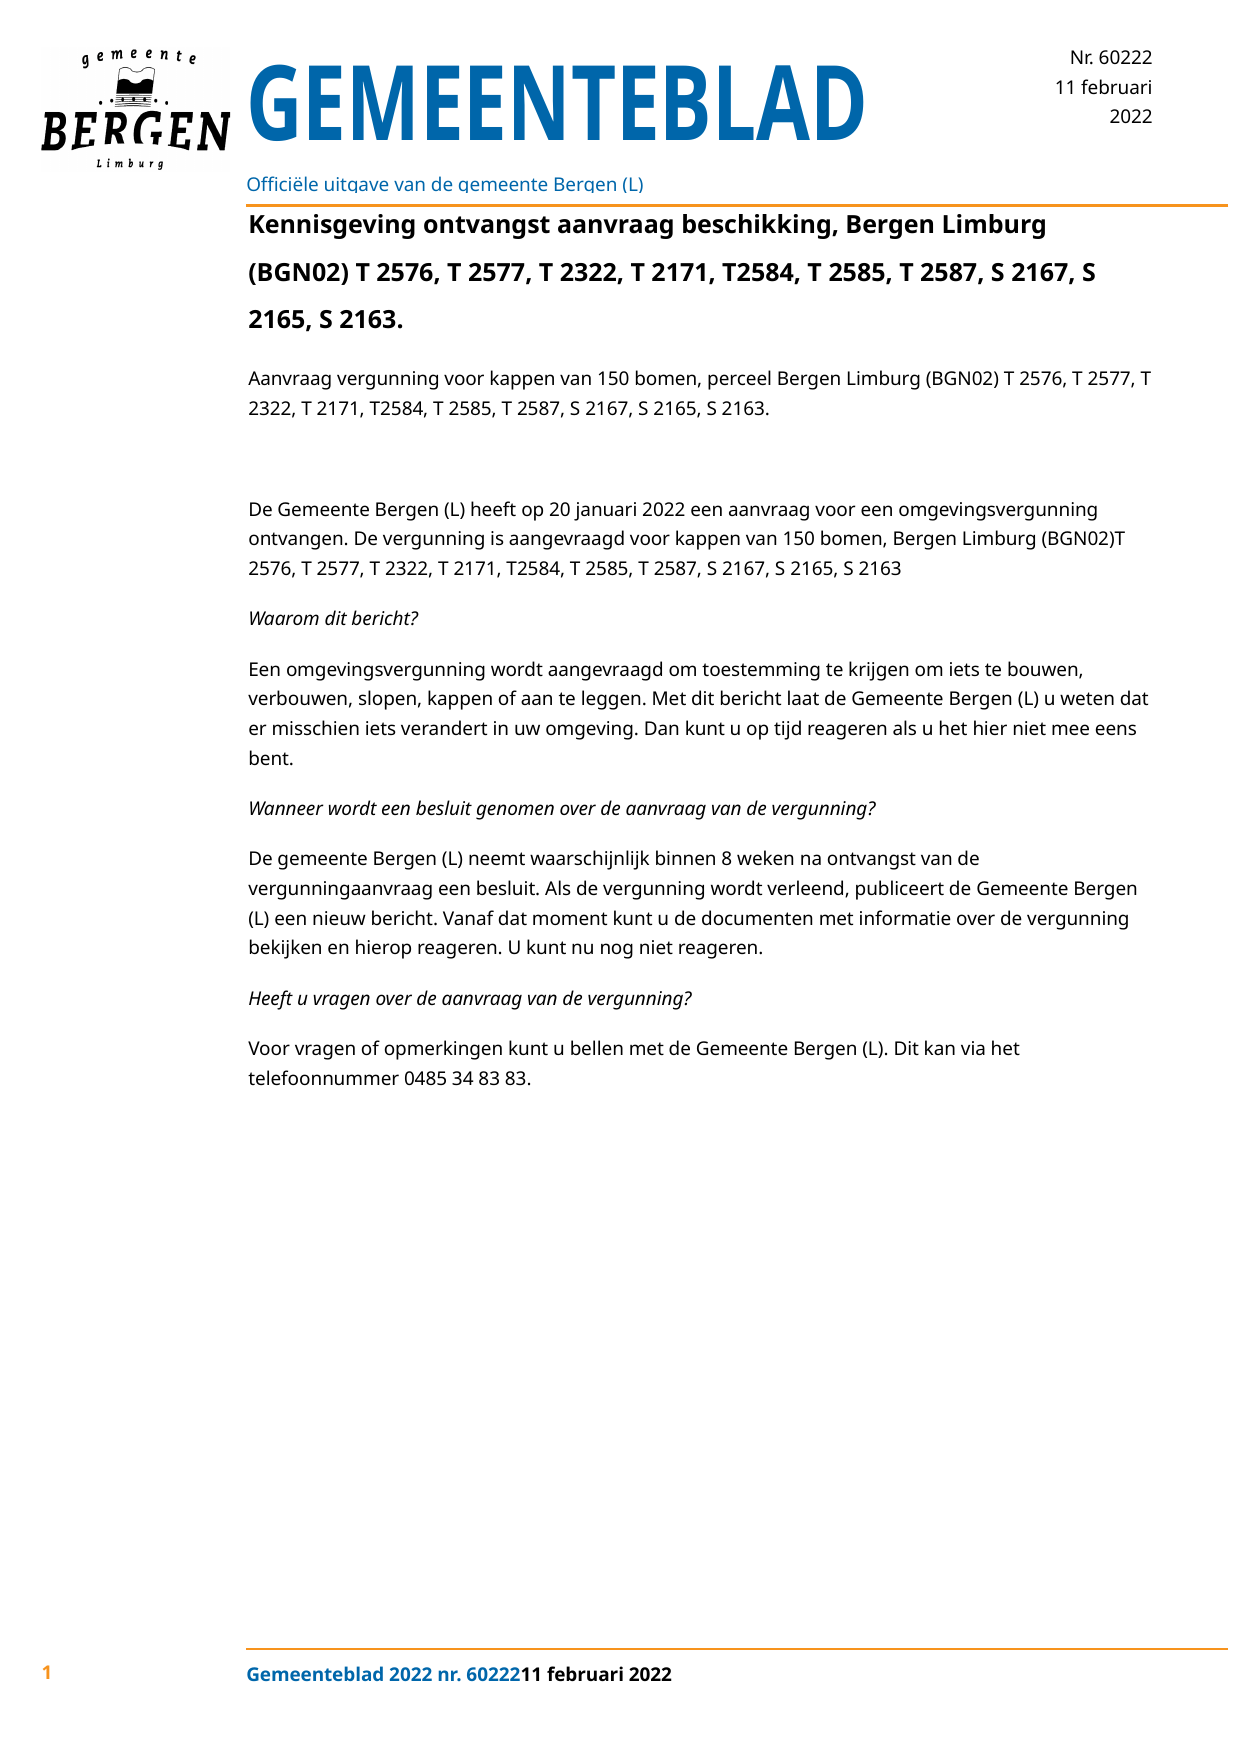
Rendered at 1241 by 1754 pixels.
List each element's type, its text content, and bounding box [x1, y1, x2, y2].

text De Gemeente Bergen (L) heeft op 20 januari 2022 een aanvraag voor een omgevingsvergunning ontvangen. De vergunning is aangevraagd voor kappen van 150 bomen, Bergen Limburg (BGN02)T 2576, T 2577, T 2322, T 2171, T2584, T 2585, T 2587, S 2167, S 2165, S 2163 [248, 496, 1152, 581]
text De gemeente Bergen (L) neemt waarschijnlijk binnen 8 weken na ontvangst van de vergunningaanvraag een besluit. Als de vergunning wordt verleend, publiceert de Gemeente Bergen (L) een nieuw bericht. Vanaf dat moment kunt u de documenten met informatie over de vergunning bekijken en hierop reageren. U kunt nu nog niet reageren. [248, 846, 1152, 960]
text Een omgevingsvergunning wordt aangevraagd om toestemming te krijgen om iets te bouwen, verbouwen, slopen, kappen of aan te leggen. Met dit bericht laat de Gemeente Bergen (L) u weten dat er misschien iets verandert in uw omgeving. Dan kunt u op tijd reageren als u het hier niet mee eens bent. [248, 656, 1152, 770]
text Heeft u vragen over de aanvraag van de vergunning? [248, 985, 1152, 1010]
text Wanneer wordt een besluit genomen over de aanvraag van de vergunning? [248, 795, 1152, 821]
text Waarom dit bericht? [248, 606, 1152, 631]
text Kennisgeving ontvangst aanvraag beschikking, Bergen Limburg (BGN02) T 2576, T 2577, T 2322, T 2171, T2584, T 2585, T 2587, S 2167, S 2165, S 2163. [248, 207, 1152, 336]
text Voor vragen of opmerkingen kunt u bellen met de Gemeente Bergen (L). Dit kan via het telefoonnummer 0485 34 83 83. [248, 1035, 1152, 1090]
text Aanvraag vergunning voor kappen van 150 bomen, perceel Bergen Limburg (BGN02) T 2576, T 2577, T 2322, T 2171, T2584, T 2585, T 2587, S 2167, S 2165, S 2163. [248, 366, 1152, 421]
picture [41, 47, 231, 172]
